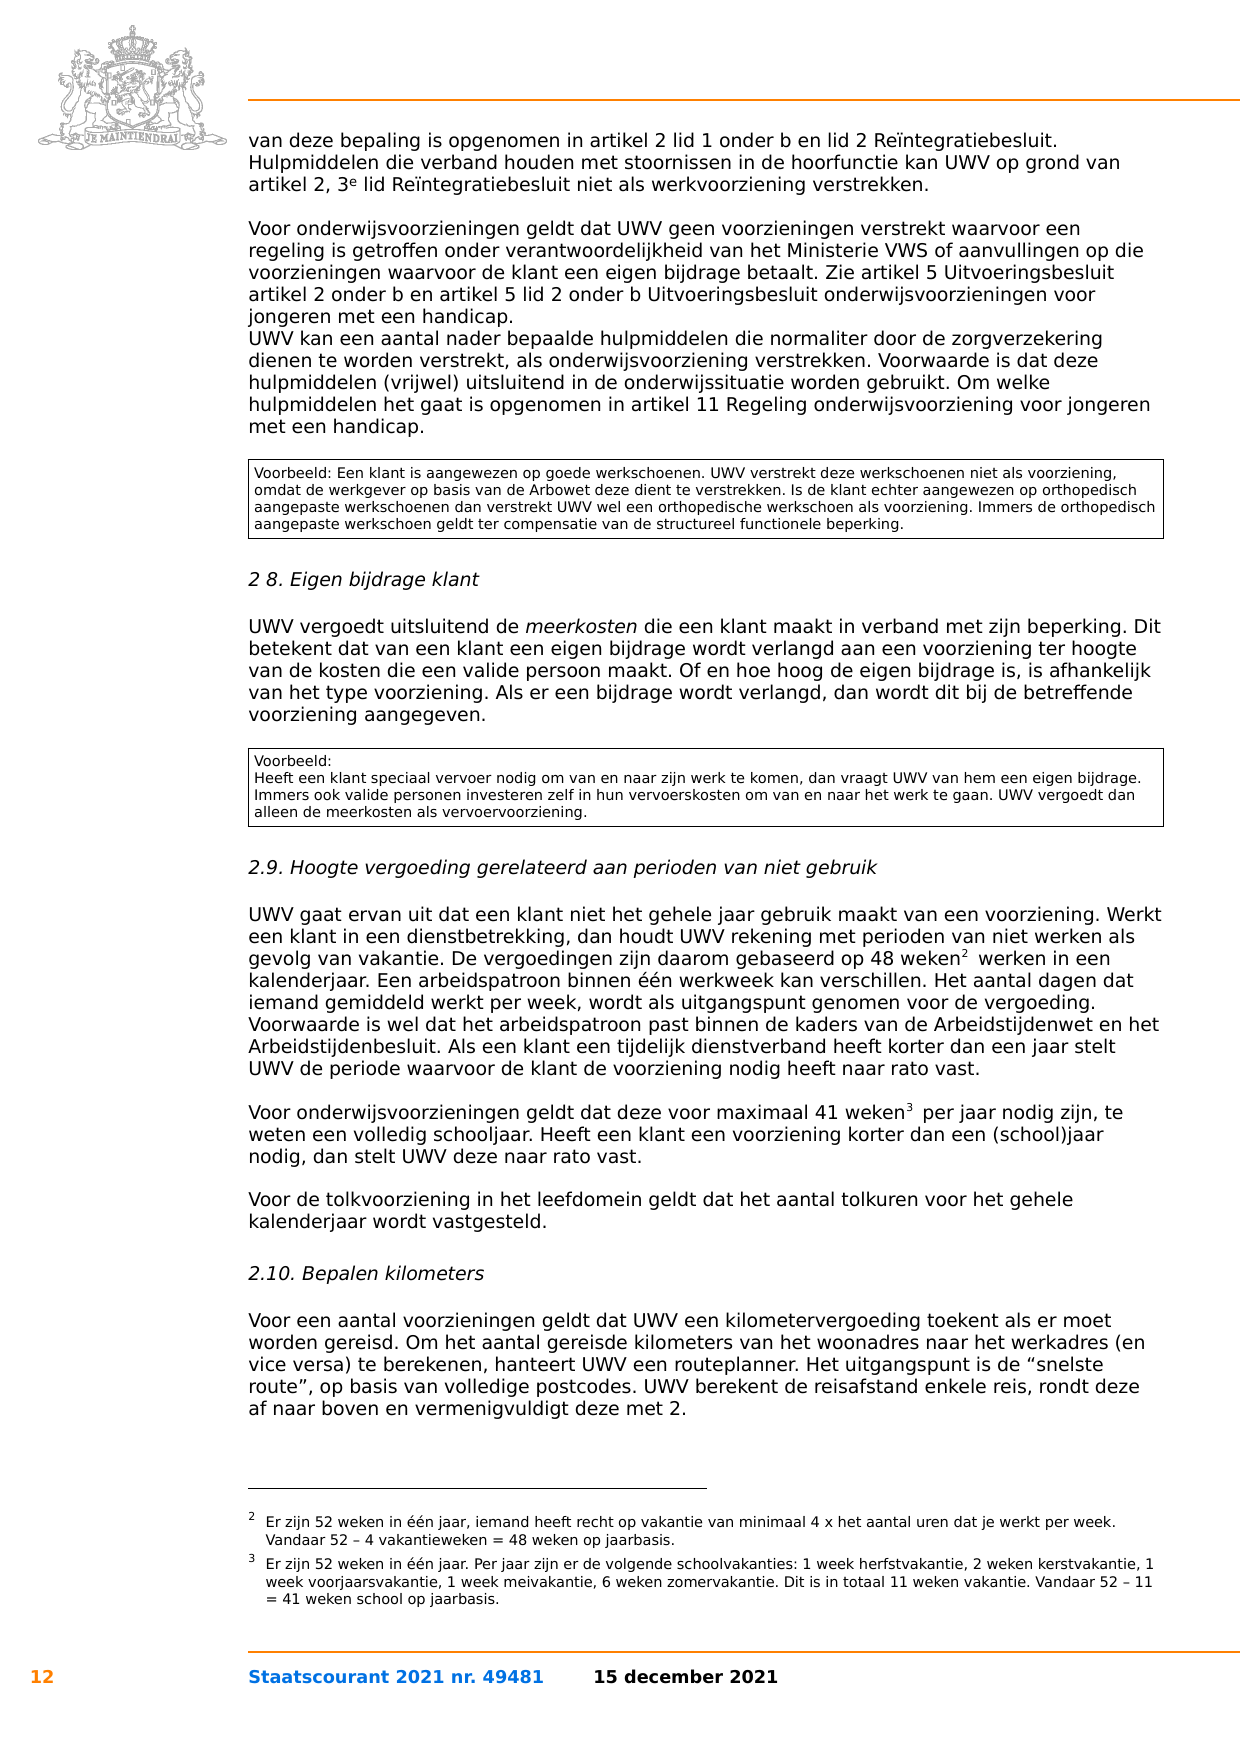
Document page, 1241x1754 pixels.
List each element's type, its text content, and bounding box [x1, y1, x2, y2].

text Voor onderwijsvoorzieningen geldt dat UWV geen voorzieningen verstrekt waarvoor een regeling is getroffen onder verantwoordelijkheid van het Ministerie VWS of aanvullingen op die voorzieningen waarvoor de klant een eigen bijdrage betaalt. Zie artikel 5 Uitvoeringsbesluit artikel 2 onder b en artikel 5 lid 2 onder b Uitvoeringsbesluit onderwijsvoorzieningen voor jongeren met een handicap. [248, 218, 1163, 328]
text Er zijn 52 weken in één jaar. Per jaar zijn er de volgende schoolvakanties: 1 week herfstvakantie, 2 weken kerstvakantie, 1 week voorjaarsvakantie, 1 week meivakantie, 6 weken zomervakantie. Dit is in totaal 11 weken vakantie. Vandaar 52 – 11 = 41 weken school op jaarbasis. [248, 1552, 1163, 1608]
text UWV vergoedt uitsluitend de meerkosten die een klant maakt in verband met zijn beperking. Dit betekent dat van een klant een eigen bijdrage wordt verlangd aan een voorziening ter hoogte van de kosten die een valide persoon maakt. Of en hoe hoog de eigen bijdrage is, is afhankelijk van het type voorziening. Als er een bijdrage wordt verlangd, dan wordt dit bij de betreffende voorziening aangegeven. [248, 616, 1163, 726]
text Voor onderwijsvoorzieningen geldt dat deze voor maximaal 41 weken per jaar nodig zijn, te weten een volledig schooljaar. Heeft een klant een voorziening korter dan een (school)jaar nodig, dan stelt UWV deze naar rato vast. [248, 1102, 1163, 1167]
text van deze bepaling is opgenomen in artikel 2 lid 1 onder b en lid 2 Reïntegratiebesluit. Hulpmiddelen die verband houden met stoornissen in de hoorfunctie kan UWV op grond van artikel 2, 3e lid Reïntegratiebesluit niet als werkvoorziening verstrekken. [248, 130, 1163, 196]
subtitle 2.10. Bepalen kilometers [248, 1263, 1163, 1285]
text UWV gaat ervan uit dat een klant niet het gehele jaar gebruik maakt van een voorziening. Werkt een klant in een dienstbetrekking, dan houdt UWV rekening met perioden van niet werken als gevolg van vakantie. De vergoedingen zijn daarom gebaseerd op 48 weken werken in een kalenderjaar. Een arbeidspatroon binnen één werkweek kan verschillen. Het aantal dagen dat iemand gemiddeld werkt per week, wordt als uitgangspunt genomen voor de vergoeding. Voorwaarde is wel dat het arbeidspatroon past binnen de kaders van de Arbeidstijdenwet en het Arbeidstijdenbesluit. Als een klant een tijdelijk dienstverband heeft korter dan een jaar stelt UWV de periode waarvoor de klant de voorziening nodig heeft naar rato vast. [248, 904, 1163, 1080]
table_header Voorbeeld: Een klant is aangewezen op goede werkschoenen. UWV verstrekt deze werkschoenen niet als voorziening, omdat de werkgever op basis van de Arbowet deze dient te verstrekken. Is de klant echter aangewezen op orthopedisch aangepaste werkschoenen dan verstrekt UWV wel een orthopedische werkschoen als voorziening. Immers de orthopedisch aangepaste werkschoen geldt ter compensatie van de structureel functionele beperking. [249, 460, 1163, 538]
text UWV kan een aantal nader bepaalde hulpmiddelen die normaliter door de zorgverzekering dienen te worden verstrekt, als onderwijsvoorziening verstrekken. Voorwaarde is dat deze hulpmiddelen (vrijwel) uitsluitend in de onderwijssituatie worden gebruikt. Om welke hulpmiddelen het gaat is opgenomen in artikel 11 Regeling onderwijsvoorziening voor jongeren met een handicap. [248, 328, 1163, 437]
text Er zijn 52 weken in één jaar, iemand heeft recht op vakantie van minimaal 4 x het aantal uren dat je werkt per week. Vandaar 52 – 4 vakantieweken = 48 weken op jaarbasis. [248, 1510, 1163, 1549]
picture [38, 25, 227, 150]
text Voor de tolkvoorziening in het leefdomein geldt dat het aantal tolkuren voor het gehele kalenderjaar wordt vastgesteld. [248, 1189, 1163, 1233]
table_header Voorbeeld: Heeft een klant speciaal vervoer nodig om van en naar zijn werk te komen, dan vraagt UWV van hem een eigen bijdrage. Immers ook valide personen investeren zelf in hun vervoerskosten om van en naar het werk te gaan. UWV vergoedt dan alleen de meerkosten als vervoervoorziening. [249, 749, 1163, 826]
text Voor een aantal voorzieningen geldt dat UWV een kilometervergoeding toekent als er moet worden gereisd. Om het aantal gereisde kilometers van het woonadres naar het werkadres (en vice versa) te berekenen, hanteert UWV een routeplanner. Het uitgangspunt is de “snelste route”, op basis van volledige postcodes. UWV berekent de reisafstand enkele reis, rondt deze af naar boven en vermenigvuldigt deze met 2. [248, 1310, 1163, 1420]
subtitle 2 8. Eigen bijdrage klant [248, 569, 1163, 591]
subtitle 2.9. Hoogte vergoeding gerelateerd aan perioden van niet gebruik [248, 857, 1163, 879]
